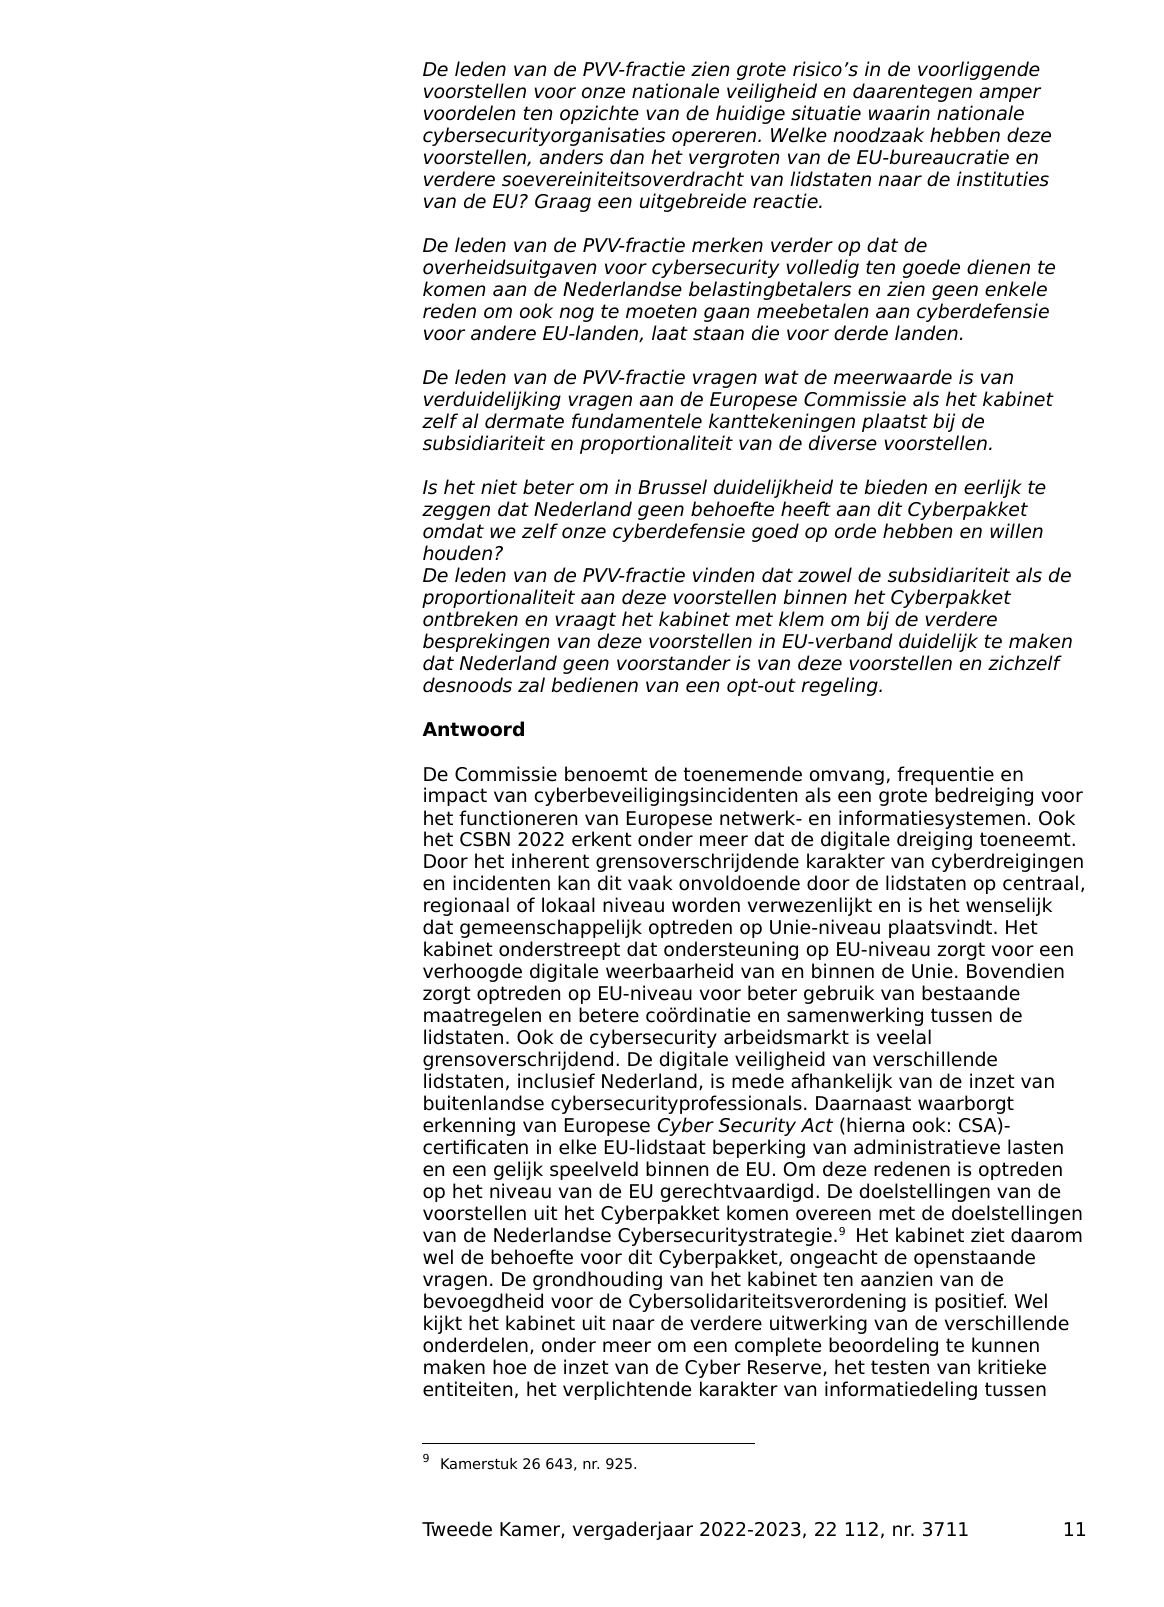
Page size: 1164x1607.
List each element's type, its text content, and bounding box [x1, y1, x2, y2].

text Kamerstuk 26 643, nr. 925. [422, 1452, 1087, 1474]
text De leden van de PVV-fractie vragen wat de meerwaarde is van verduidelijking vragen aan de Europese Commissie als het kabinet zelf al dermate fundamentele kanttekeningen plaatst bij de subsidiariteit en proportionaliteit van de diverse voorstellen. [422, 367, 1087, 455]
subtitle Antwoord [422, 719, 1087, 741]
text De leden van de PVV-fractie merken verder op dat de overheidsuitgaven voor cybersecurity volledig ten goede dienen te komen aan de Nederlandse belastingbetalers en zien geen enkele reden om ook nog te moeten gaan meebetalen aan cyberdefensie voor andere EU-landen, laat staan die voor derde landen. [422, 235, 1087, 345]
text Is het niet beter om in Brussel duidelijkheid te bieden en eerlijk te zeggen dat Nederland geen behoefte heeft aan dit Cyberpakket omdat we zelf onze cyberdefensie goed op orde hebben en willen houden? [422, 477, 1087, 565]
text De leden van de PVV-fractie vinden dat zowel de subsidiariteit als de proportionaliteit aan deze voorstellen binnen het Cyberpakket ontbreken en vraagt het kabinet met klem om bij de verdere besprekingen van deze voorstellen in EU-verband duidelijk te maken dat Nederland geen voorstander is van deze voorstellen en zichzelf desnoods zal bedienen van een opt-out regeling. [422, 565, 1087, 697]
text De leden van de PVV-fractie zien grote risico’s in de voorliggende voorstellen voor onze nationale veiligheid en daarentegen amper voordelen ten opzichte van de huidige situatie waarin nationale cybersecurityorganisaties opereren. Welke noodzaak hebben deze voorstellen, anders dan het vergroten van de EU-bureaucratie en verdere soevereiniteitsoverdracht van lidstaten naar de instituties van de EU? Graag een uitgebreide reactie. [422, 59, 1087, 213]
text De Commissie benoemt de toenemende omvang, frequentie en impact van cyberbeveiligingsincidenten als een grote bedreiging voor het functioneren van Europese netwerk- en informatiesystemen. Ook het CSBN 2022 erkent onder meer dat de digitale dreiging toeneemt. Door het inherent grensoverschrijdende karakter van cyberdreigingen en incidenten kan dit vaak onvoldoende door de lidstaten op centraal, regionaal of lokaal niveau worden verwezenlijkt en is het wenselijk dat gemeenschappelijk optreden op Unie-niveau plaatsvindt. Het kabinet onderstreept dat ondersteuning op EU-niveau zorgt voor een verhoogde digitale weerbaarheid van en binnen de Unie. Bovendien zorgt optreden op EU-niveau voor beter gebruik van bestaande maatregelen en betere coördinatie en samenwerking tussen de lidstaten. Ook de cybersecurity arbeidsmarkt is veelal grensoverschrijdend. De digitale veiligheid van verschillende lidstaten, inclusief Nederland, is mede afhankelijk van de inzet van buitenlandse cybersecurityprofessionals. Daarnaast waarborgt erkenning van Europese Cyber Security Act (hierna ook: CSA)-certificaten in elke EU-lidstaat beperking van administratieve lasten en een gelijk speelveld binnen de EU. Om deze redenen is optreden op het niveau van de EU gerechtvaardigd. De doelstellingen van de voorstellen uit het Cyberpakket komen overeen met de doelstellingen van de Nederlandse Cybersecuritystrategie. Het kabinet ziet daarom wel de behoefte voor dit Cyberpakket, ongeacht de openstaande vragen. De grondhouding van het kabinet ten aanzien van de bevoegdheid voor de Cybersolidariteitsverordening is positief. Wel kijkt het kabinet uit naar de verdere uitwerking van de verschillende onderdelen, onder meer om een complete beoordeling te kunnen maken hoe de inzet van de Cyber Reserve, het testen van kritieke entiteiten, het verplichtende karakter van informatiedeling tussen [422, 763, 1087, 1401]
